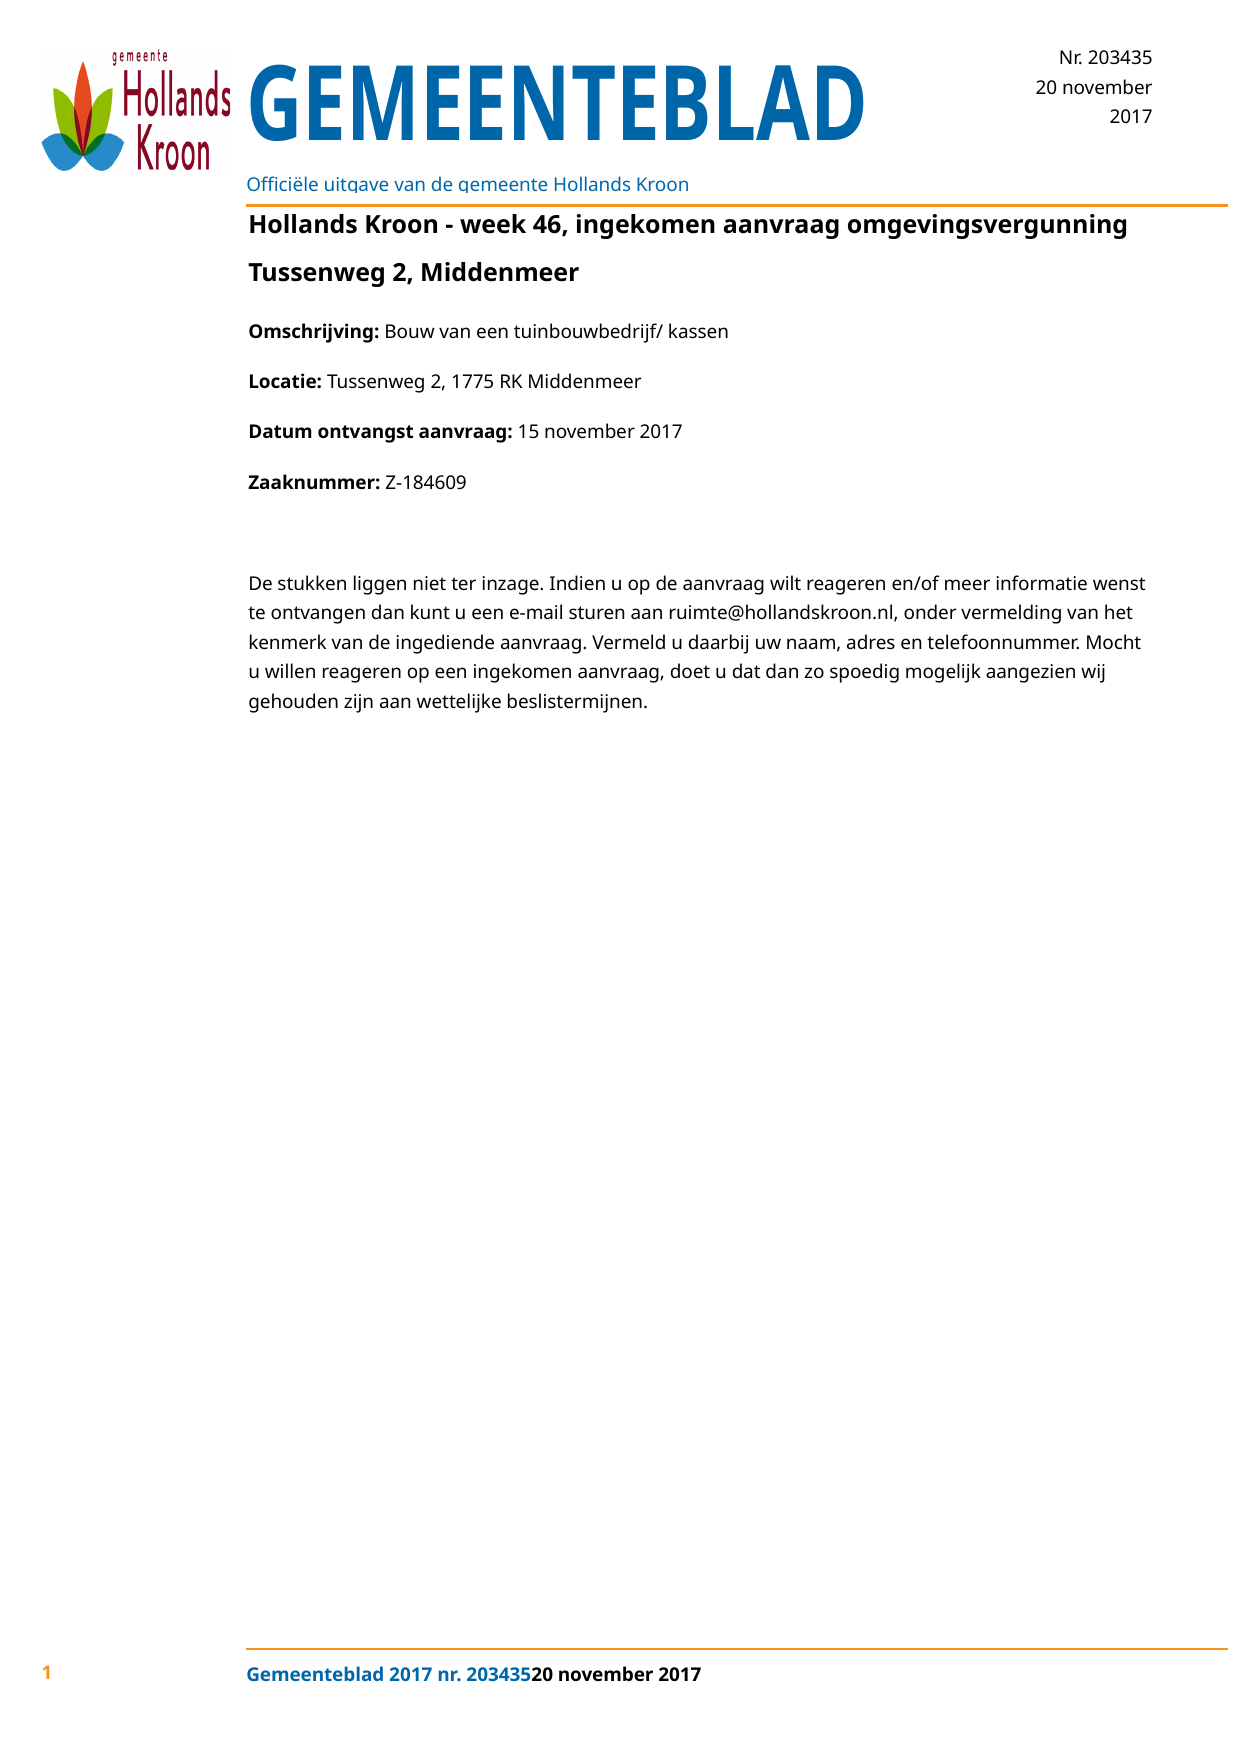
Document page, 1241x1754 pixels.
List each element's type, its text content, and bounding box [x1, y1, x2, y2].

picture [41, 47, 231, 172]
text Hollands Kroon - week 46, ingekomen aanvraag omgevingsvergunning Tussenweg 2, Middenmeer [248, 207, 1152, 288]
text Locatie: Tussenweg 2, 1775 RK Middenmeer [248, 368, 1152, 394]
text Datum ontvangst aanvraag: 15 november 2017 [248, 419, 1152, 444]
text Zaaknummer: Z-184609 [248, 469, 1152, 495]
text De stukken liggen niet ter inzage. Indien u op de aanvraag wilt reageren en/of meer informatie wenst te ontvangen dan kunt u een e-mail sturen aan ruimte@hollandskroon.nl, onder vermelding van het kenmerk van de ingediende aanvraag. Vermeld u daarbij uw naam, adres en telefoonnummer. Mocht u willen reageren op een ingekomen aanvraag, doet u dat dan zo spoedig mogelijk aangezien wij gehouden zijn aan wettelijke beslistermijnen. [248, 570, 1152, 714]
text Omschrijving: Bouw van een tuinbouwbedrijf/ kassen [248, 318, 1152, 344]
